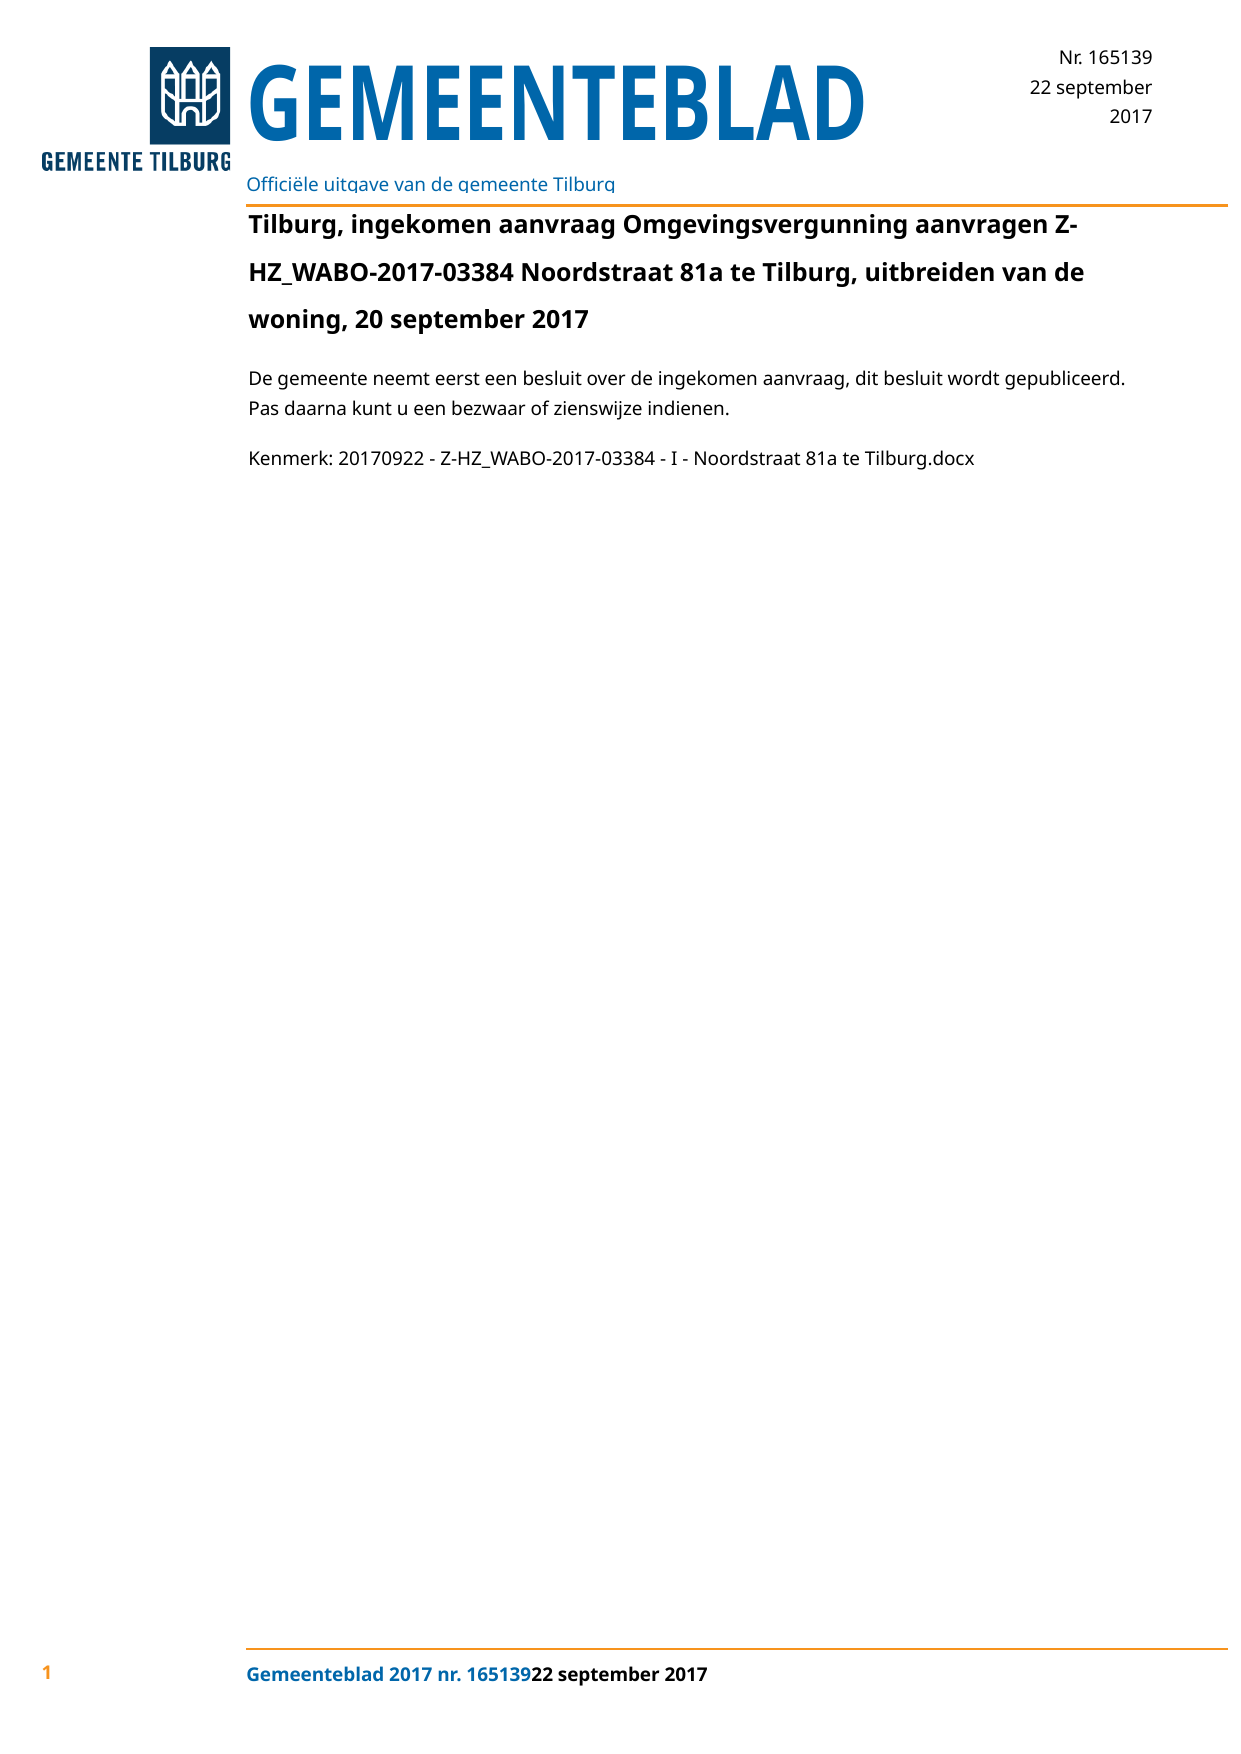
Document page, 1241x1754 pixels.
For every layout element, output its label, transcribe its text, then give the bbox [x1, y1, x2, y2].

picture [41, 47, 231, 172]
text Kenmerk: 20170922 - Z-HZ_WABO-2017-03384 - I - Noordstraat 81a te Tilburg.docx [248, 446, 1152, 471]
text De gemeente neemt eerst een besluit over de ingekomen aanvraag, dit besluit wordt gepubliceerd. Pas daarna kunt u een bezwaar of zienswijze indienen. [248, 366, 1152, 421]
text Tilburg, ingekomen aanvraag Omgevingsvergunning aanvragen Z-HZ_WABO-2017-03384 Noordstraat 81a te Tilburg, uitbreiden van de woning, 20 september 2017 [248, 207, 1152, 336]
